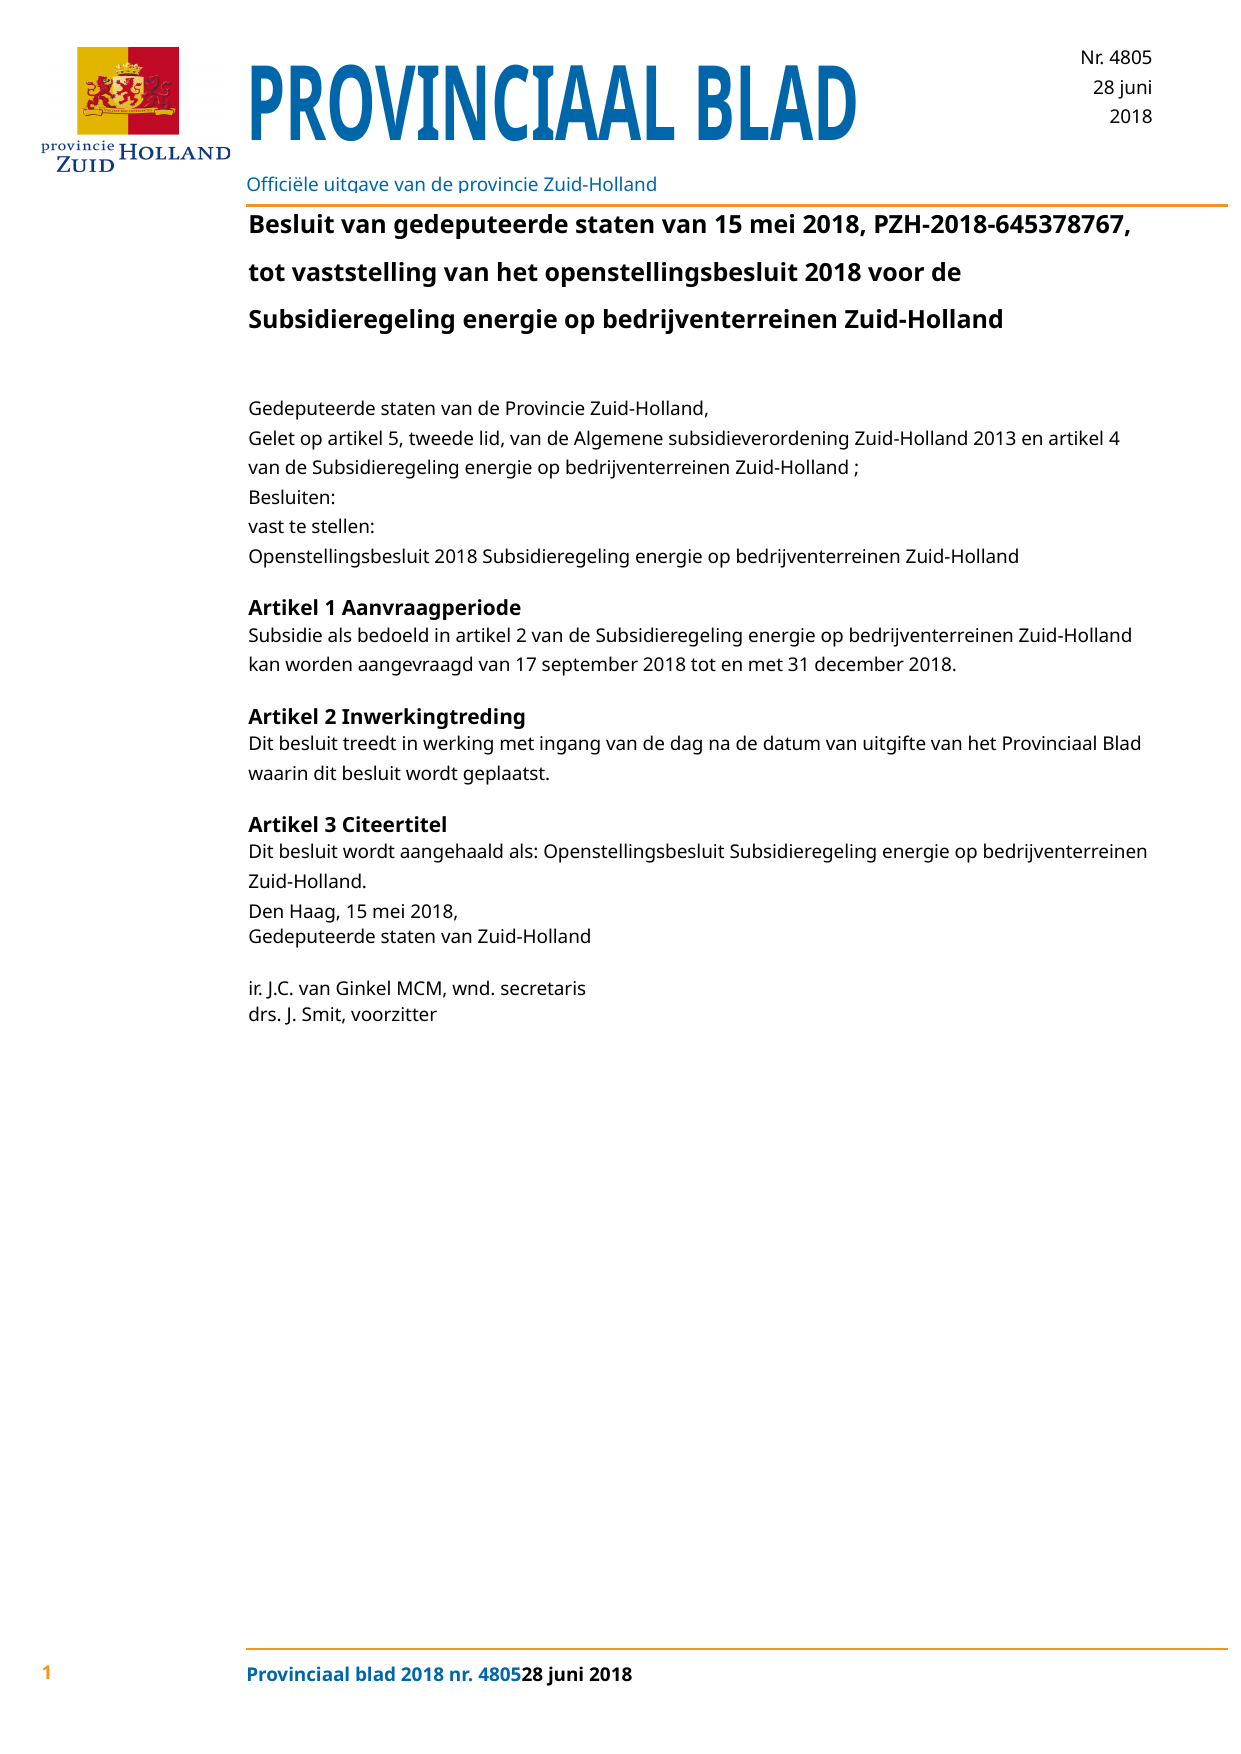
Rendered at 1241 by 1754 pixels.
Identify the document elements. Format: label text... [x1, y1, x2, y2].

text Besluiten: [248, 484, 1152, 509]
text Dit besluit treedt in werking met ingang van de dag na de datum van uitgifte van het Provinciaal Blad waarin dit besluit wordt geplaatst. [248, 730, 1152, 786]
text Gedeputeerde staten van de Provincie Zuid-Holland, [248, 395, 1152, 421]
text Artikel 2 Inwerkingtreding [248, 702, 1152, 730]
text Subsidie als bedoeld in artikel 2 van de Subsidieregeling energie op bedrijventerreinen Zuid-Holland kan worden aangevraagd van 17 september 2018 tot en met 31 december 2018. [248, 622, 1152, 677]
text Dit besluit wordt aangehaald als: Openstellingsbesluit Subsidieregeling energie op bedrijventerreinen Zuid-Holland. [248, 839, 1152, 894]
text Openstellingsbesluit 2018 Subsidieregeling energie op bedrijventerreinen Zuid-Holland [248, 543, 1152, 569]
text drs. J. Smit, voorzitter [248, 1001, 1152, 1027]
text ir. J.C. van Ginkel MCM, wnd. secretaris [248, 975, 1152, 1001]
text Gelet op artikel 5, tweede lid, van de Algemene subsidieverordening Zuid-Holland 2013 en artikel 4 van de Subsidieregeling energie op bedrijventerreinen Zuid-Holland ; [248, 425, 1152, 480]
text vast te stellen: [248, 513, 1152, 539]
text Besluit van gedeputeerde staten van 15 mei 2018, PZH-2018-645378767, tot vaststelling van het openstellingsbesluit 2018 voor de Subsidieregeling energie op bedrijventerreinen Zuid-Holland [248, 207, 1152, 336]
text Den Haag, 15 mei 2018, [248, 898, 1152, 924]
picture [41, 47, 231, 172]
text Gedeputeerde staten van Zuid-Holland [248, 924, 1152, 949]
text Artikel 3 Citeertitel [248, 810, 1152, 839]
text Artikel 1 Aanvraagperiode [248, 593, 1152, 622]
